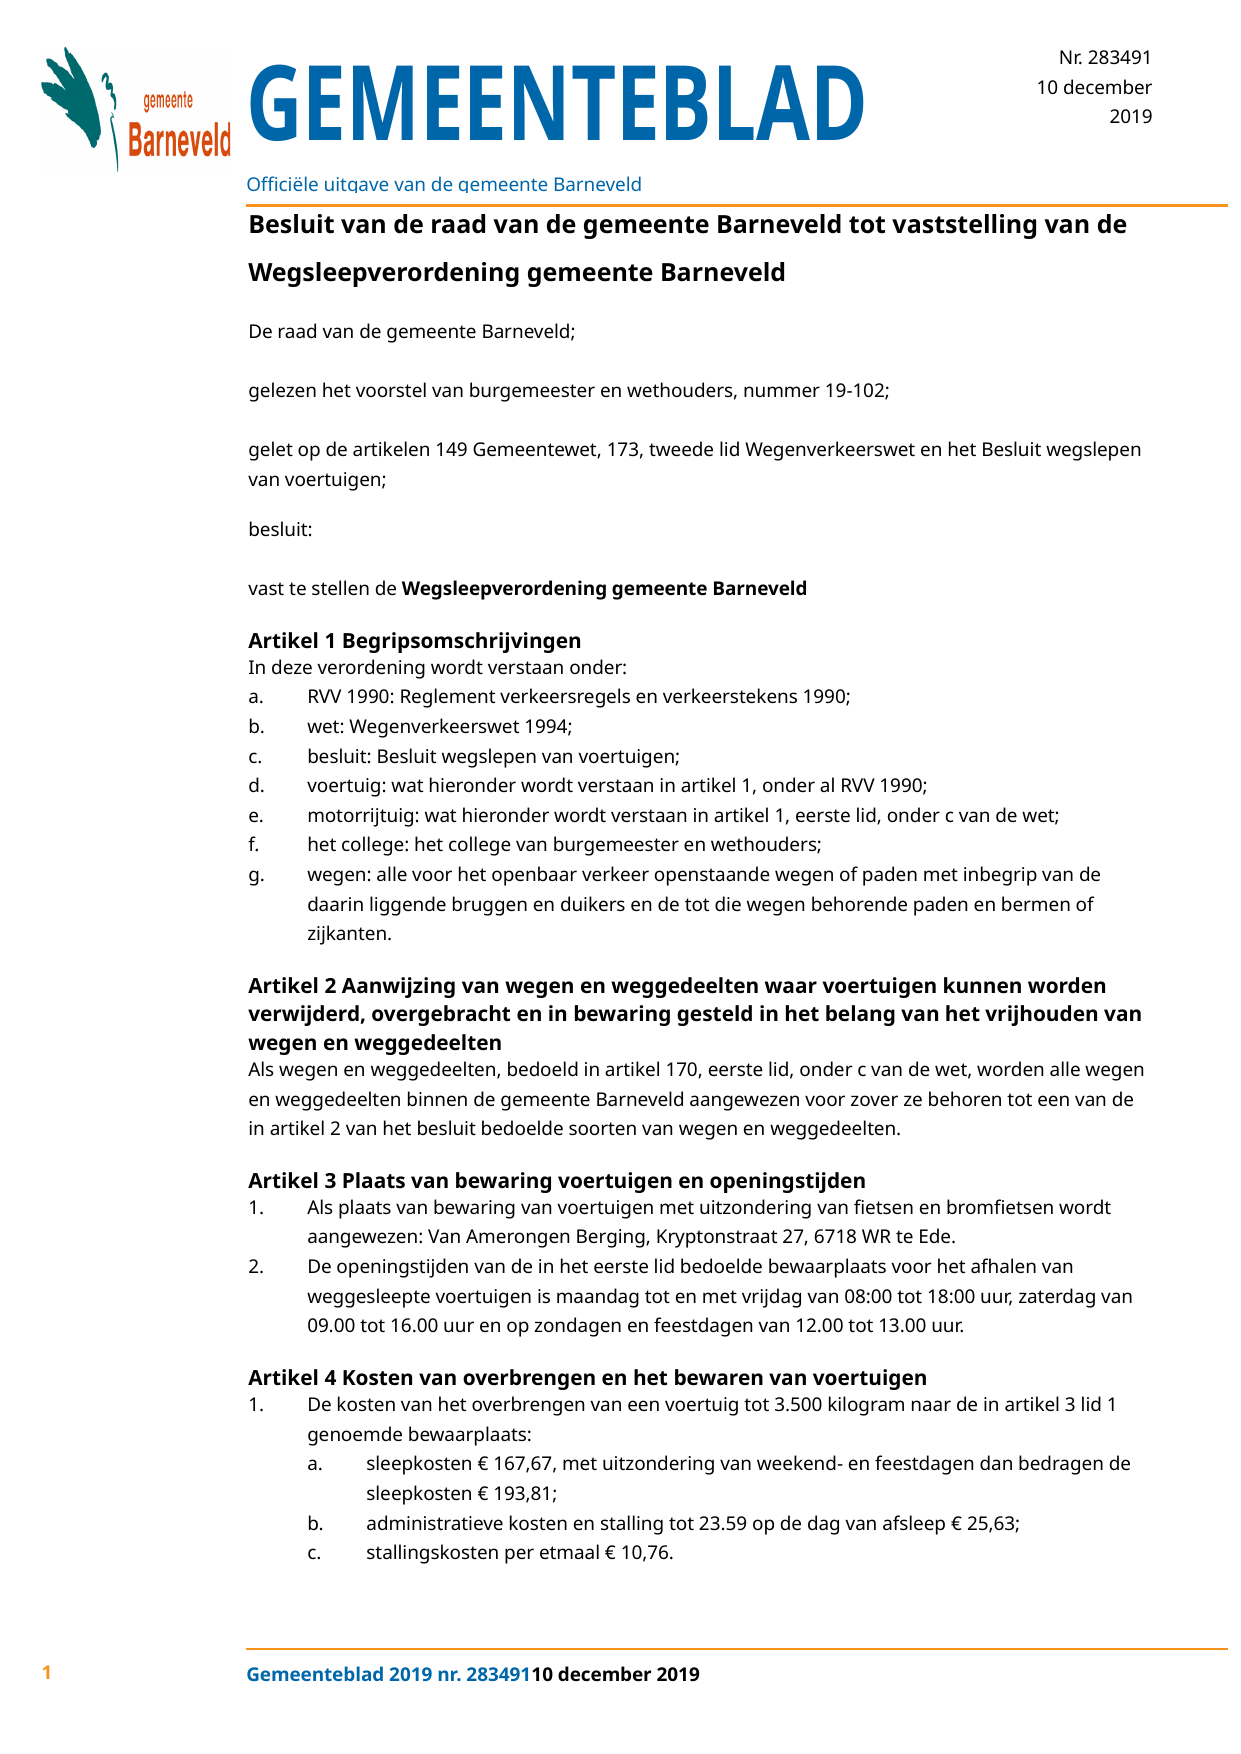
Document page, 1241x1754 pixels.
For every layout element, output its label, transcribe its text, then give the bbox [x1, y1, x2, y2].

list Als plaats van bewaring van voertuigen met uitzondering van fietsen en bromfietsen wordt aangewezen: Van Amerongen Berging, Kryptonstraat 27, 6718 WR te Ede. [248, 1194, 1152, 1249]
text Besluit van de raad van de gemeente Barneveld tot vaststelling van de Wegsleepverordening gemeente Barneveld [248, 207, 1152, 288]
list voertuig: wat hieronder wordt verstaan in artikel 1, onder al RVV 1990; [248, 772, 1152, 798]
text gelezen het voorstel van burgemeester en wethouders, nummer 19-102; [248, 377, 1152, 403]
list het college: het college van burgemeester en wethouders; [248, 832, 1152, 857]
text besluit: [248, 516, 1152, 542]
list wet: Wegenverkeerswet 1994; [248, 713, 1152, 739]
text gelet op de artikelen 149 Gemeentewet, 173, tweede lid Wegenverkeerswet en het Besluit wegslepen van voertuigen; [248, 436, 1152, 492]
list RVV 1990: Reglement verkeersregels en verkeerstekens 1990; [248, 684, 1152, 709]
list administratieve kosten en stalling tot 23.59 op de dag van afsleep € 25,63; [307, 1510, 1152, 1535]
text Artikel 2 Aanwijzing van wegen en weggedeelten waar voertuigen kunnen worden verwijderd, overgebracht en in bewaring gesteld in het belang van het vrijhouden van wegen en weggedeelten [248, 971, 1152, 1056]
text Artikel 3 Plaats van bewaring voertuigen en openingstijden [248, 1166, 1152, 1194]
text Artikel 1 Begripsomschrijvingen [248, 626, 1152, 654]
list De kosten van het overbrengen van een voertuig tot 3.500 kilogram naar de in artikel 3 lid 1 genoemde bewaarplaats: [248, 1391, 1152, 1447]
text Als wegen en weggedeelten, bedoeld in artikel 170, eerste lid, onder c van de wet, worden alle wegen en weggedeelten binnen de gemeente Barneveld aangewezen voor zover ze behoren tot een van de in artikel 2 van het besluit bedoelde soorten van wegen en weggedeelten. [248, 1056, 1152, 1141]
text vast te stellen de Wegsleepverordening gemeente Barneveld [248, 575, 1152, 601]
list sleepkosten € 167,67, met uitzondering van weekend- en feestdagen dan bedragen de sleepkosten € 193,81; [307, 1451, 1152, 1506]
text De raad van de gemeente Barneveld; [248, 318, 1152, 344]
picture [41, 47, 231, 172]
list stallingskosten per etmaal € 10,76. [307, 1539, 1152, 1565]
list wegen: alle voor het openbaar verkeer openstaande wegen of paden met inbegrip van de daarin liggende bruggen en duikers en de tot die wegen behorende paden en bermen of zijkanten. [248, 861, 1152, 946]
text Artikel 4 Kosten van overbrengen en het bewaren van voertuigen [248, 1363, 1152, 1391]
list motorrijtuig: wat hieronder wordt verstaan in artikel 1, eerste lid, onder c van de wet; [248, 802, 1152, 828]
list De openingstijden van de in het eerste lid bedoelde bewaarplaats voor het afhalen van weggesleepte voertuigen is maandag tot en met vrijdag van 08:00 tot 18:00 uur, zaterdag van 09.00 tot 16.00 uur en op zondagen en feestdagen van 12.00 tot 13.00 uur. [248, 1253, 1152, 1338]
list besluit: Besluit wegslepen van voertuigen; [248, 743, 1152, 769]
text In deze verordening wordt verstaan onder: [248, 654, 1152, 680]
